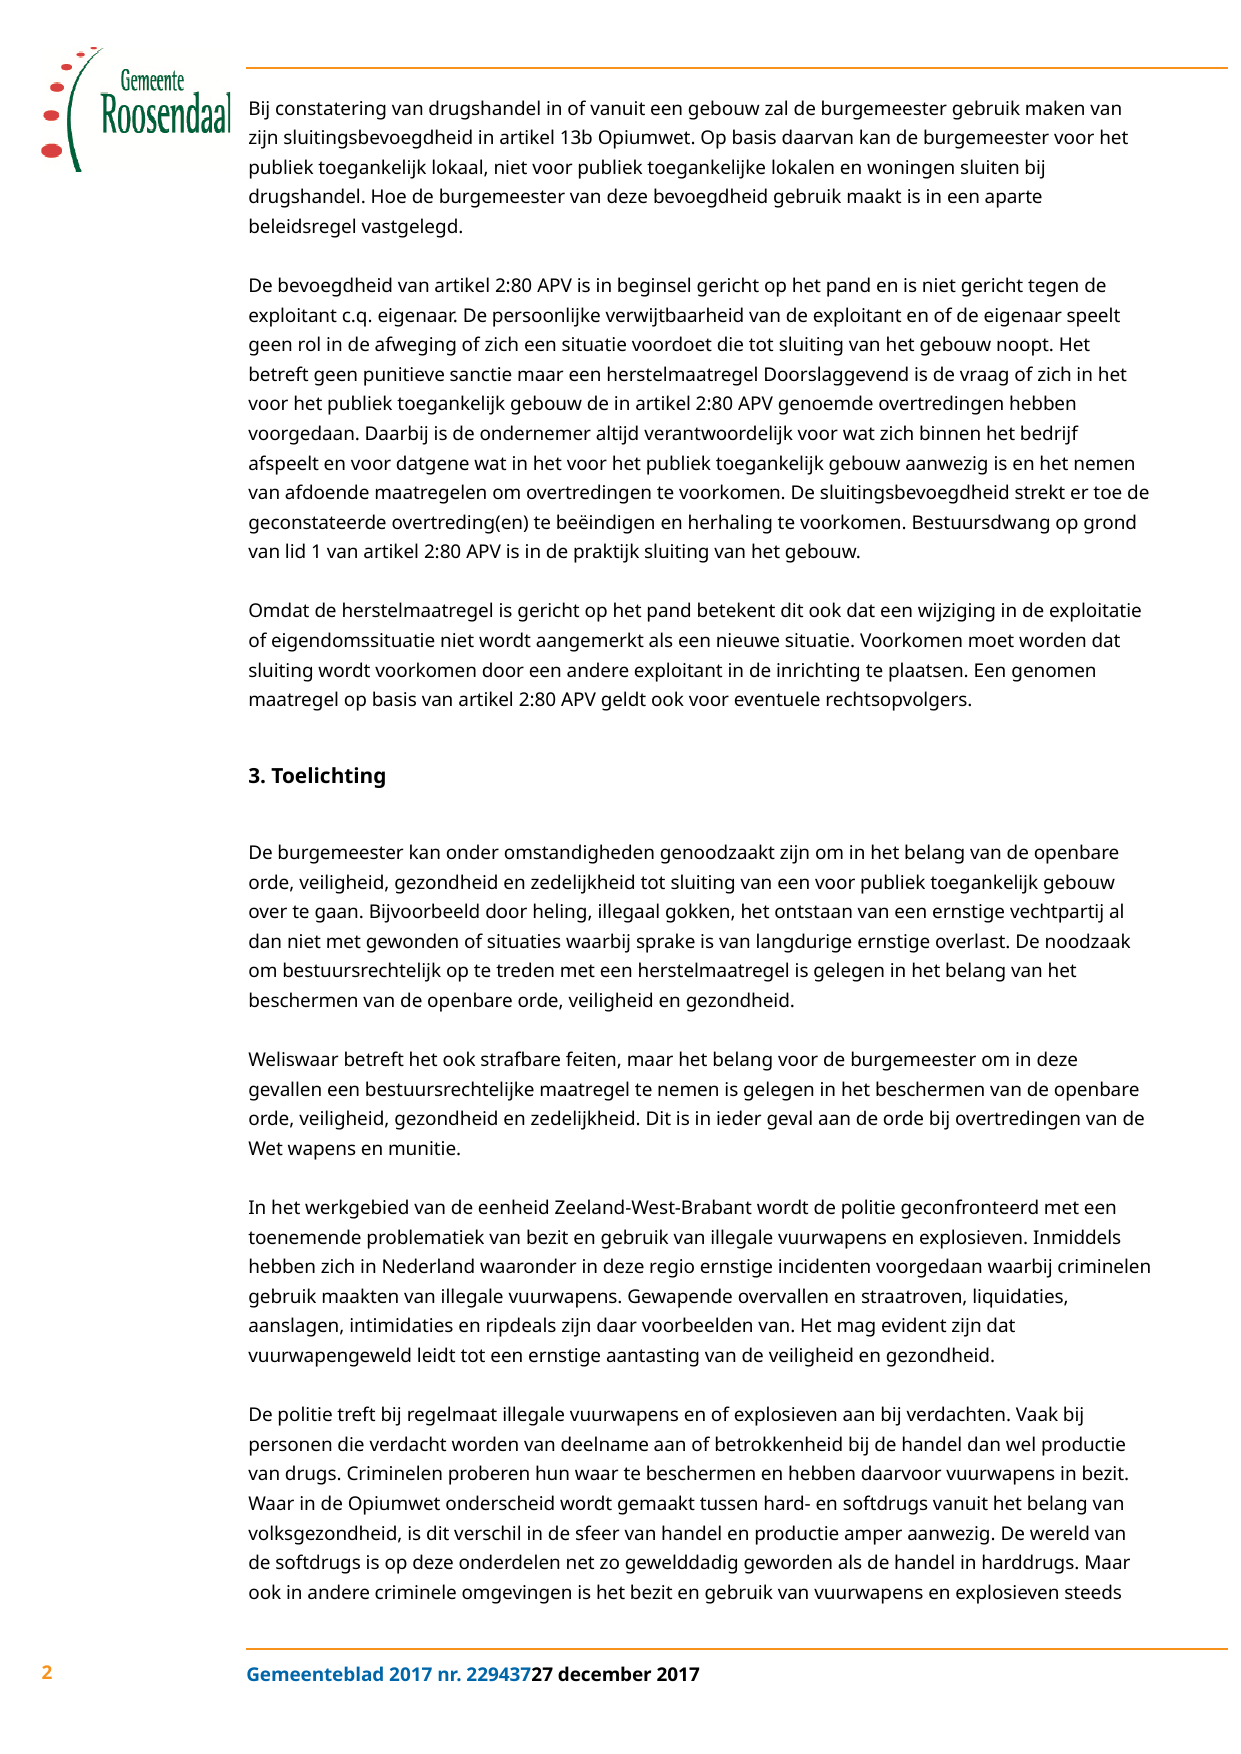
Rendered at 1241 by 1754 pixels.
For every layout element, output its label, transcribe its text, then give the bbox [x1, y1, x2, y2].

text In het werkgebied van de eenheid Zeeland-West-Brabant wordt de politie geconfronteerd met een toenemende problematiek van bezit en gebruik van illegale vuurwapens en explosieven. Inmiddels hebben zich in Nederland waaronder in deze regio ernstige incidenten voorgedaan waarbij criminelen gebruik maakten van illegale vuurwapens. Gewapende overvallen en straatroven, liquidaties, aanslagen, intimidaties en ripdeals zijn daar voorbeelden van. Het mag evident zijn dat vuurwapengeweld leidt tot een ernstige aantasting van de veiligheid en gezondheid. [248, 1194, 1152, 1368]
text 3. Toelichting [248, 762, 1152, 790]
picture [41, 47, 231, 172]
text De politie treft bij regelmaat illegale vuurwapens en of explosieven aan bij verdachten. Vaak bij personen die verdacht worden van deelname aan of betrokkenheid bij de handel dan wel productie van drugs. Criminelen proberen hun waar te beschermen en hebben daarvoor vuurwapens in bezit. Waar in de Opiumwet onderscheid wordt gemaakt tussen hard- en softdrugs vanuit het belang van volksgezondheid, is dit verschil in de sfeer van handel en productie amper aanwezig. De wereld van de softdrugs is op deze onderdelen net zo gewelddadig geworden als de handel in harddrugs. Maar ook in andere criminele omgevingen is het bezit en gebruik van vuurwapens en explosieven steeds [248, 1401, 1152, 1605]
text Weliswaar betreft het ook strafbare feiten, maar het belang voor de burgemeester om in deze gevallen een bestuursrechtelijke maatregel te nemen is gelegen in het beschermen van de openbare orde, veiligheid, gezondheid en zedelijkheid. Dit is in ieder geval aan de orde bij overtredingen van de Wet wapens en munitie. [248, 1046, 1152, 1161]
text Bij constatering van drugshandel in of vanuit een gebouw zal de burgemeester gebruik maken van zijn sluitingsbevoegdheid in artikel 13b Opiumwet. Op basis daarvan kan de burgemeester voor het publiek toegankelijk lokaal, niet voor publiek toegankelijke lokalen en woningen sluiten bij drugshandel. Hoe de burgemeester van deze bevoegdheid gebruik maakt is in een aparte beleidsregel vastgelegd. [248, 95, 1152, 239]
text De bevoegdheid van artikel 2:80 APV is in beginsel gericht op het pand en is niet gericht tegen de exploitant c.q. eigenaar. De persoonlijke verwijtbaarheid van de exploitant en of de eigenaar speelt geen rol in de afweging of zich een situatie voordoet die tot sluiting van het gebouw noopt. Het betreft geen punitieve sanctie maar een herstelmaatregel Doorslaggevend is de vraag of zich in het voor het publiek toegankelijk gebouw de in artikel 2:80 APV genoemde overtredingen hebben voorgedaan. Daarbij is de ondernemer altijd verantwoordelijk voor wat zich binnen het bedrijf afspeelt en voor datgene wat in het voor het publiek toegankelijk gebouw aanwezig is en het nemen van afdoende maatregelen om overtredingen te voorkomen. De sluitingsbevoegdheid strekt er toe de geconstateerde overtreding(en) te beëindigen en herhaling te voorkomen. Bestuursdwang op grond van lid 1 van artikel 2:80 APV is in de praktijk sluiting van het gebouw. [248, 272, 1152, 564]
text De burgemeester kan onder omstandigheden genoodzaakt zijn om in het belang van de openbare orde, veiligheid, gezondheid en zedelijkheid tot sluiting van een voor publiek toegankelijk gebouw over te gaan. Bijvoorbeeld door heling, illegaal gokken, het ontstaan van een ernstige vechtpartij al dan niet met gewonden of situaties waarbij sprake is van langdurige ernstige overlast. De noodzaak om bestuursrechtelijk op te treden met een herstelmaatregel is gelegen in het belang van het beschermen van de openbare orde, veiligheid en gezondheid. [248, 839, 1152, 1013]
text Omdat de herstelmaatregel is gericht op het pand betekent dit ook dat een wijziging in de exploitatie of eigendomssituatie niet wordt aangemerkt als een nieuwe situatie. Voorkomen moet worden dat sluiting wordt voorkomen door een andere exploitant in de inrichting te plaatsen. Een genomen maatregel op basis van artikel 2:80 APV geldt ook voor eventuele rechtsopvolgers. [248, 598, 1152, 712]
